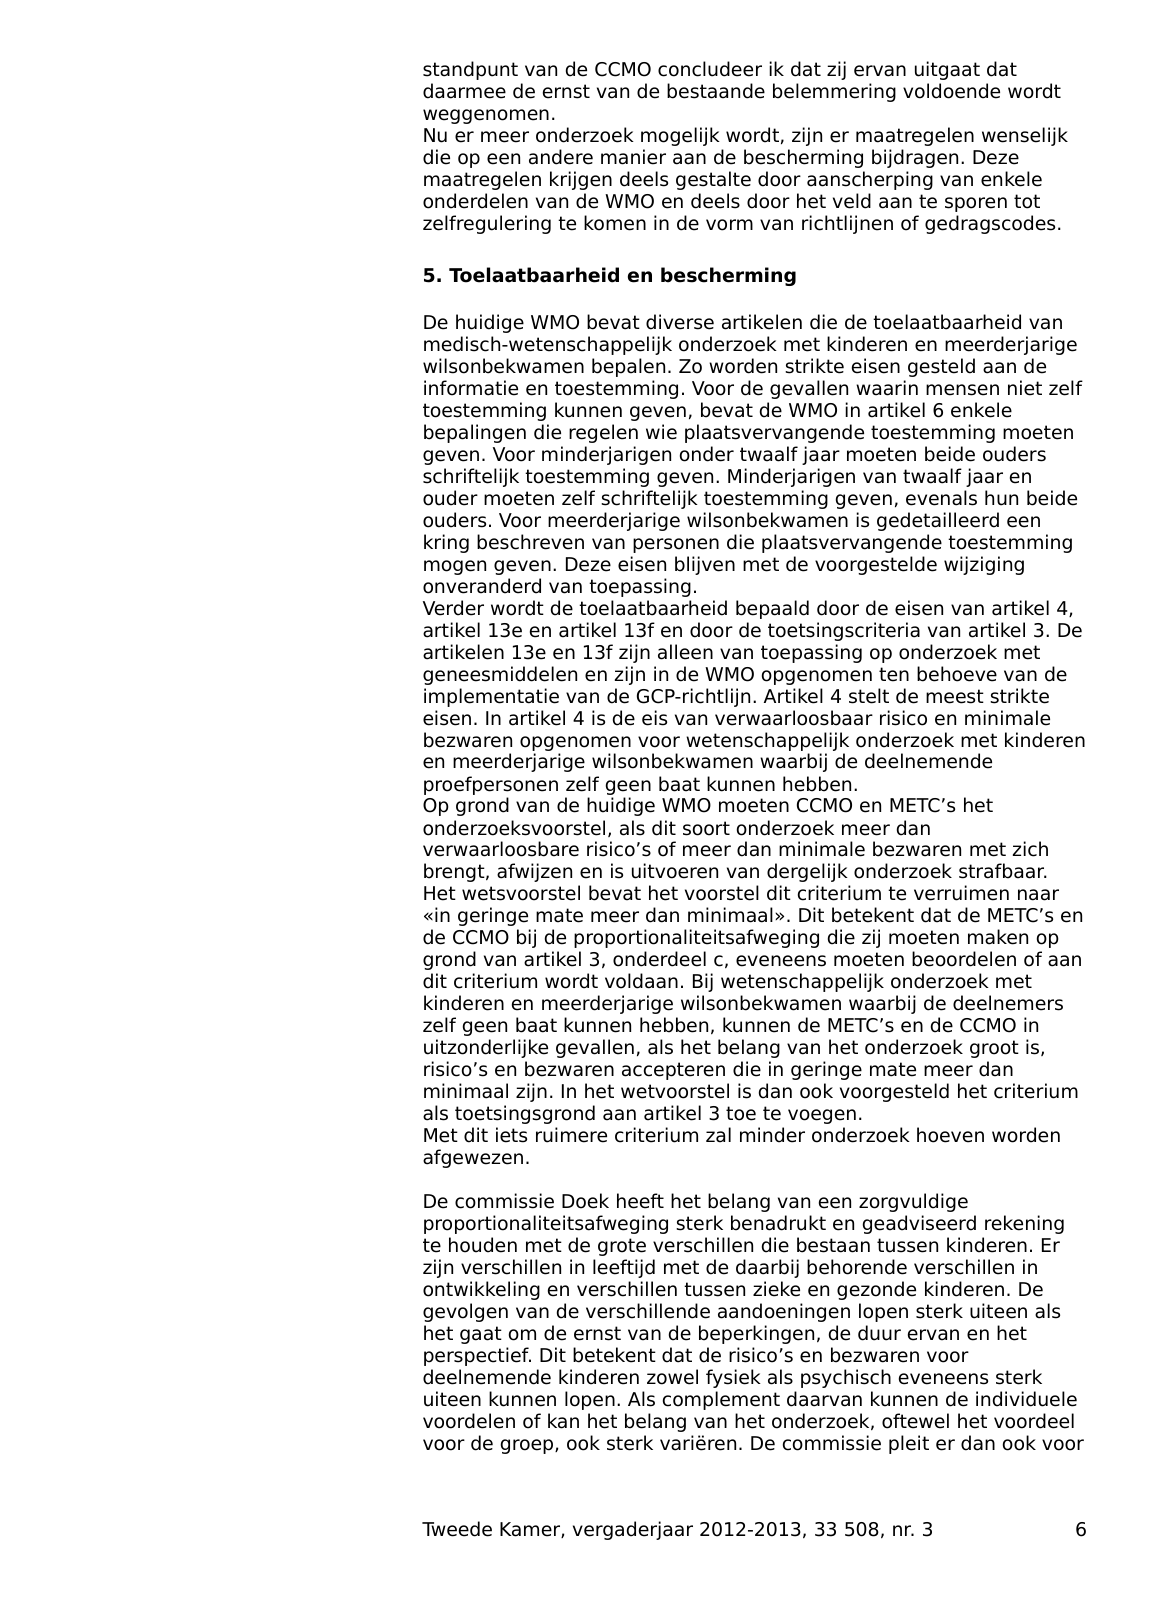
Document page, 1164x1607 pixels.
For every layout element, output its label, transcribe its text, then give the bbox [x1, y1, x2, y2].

text Op grond van de huidige WMO moeten CCMO en METC’s het onderzoeksvoorstel, als dit soort onderzoek meer dan verwaarloosbare risico’s of meer dan minimale bezwaren met zich brengt, afwijzen en is uitvoeren van dergelijk onderzoek strafbaar. Het wetsvoorstel bevat het voorstel dit criterium te verruimen naar «in geringe mate meer dan minimaal». Dit betekent dat de METC’s en de CCMO bij de proportionaliteitsafweging die zij moeten maken op grond van artikel 3, onderdeel c, eveneens moeten beoordelen of aan dit criterium wordt voldaan. Bij wetenschappelijk onderzoek met kinderen en meerderjarige wilsonbekwamen waarbij de deelnemers zelf geen baat kunnen hebben, kunnen de METC’s en de CCMO in uitzonderlijke gevallen, als het belang van het onderzoek groot is, risico’s en bezwaren accepteren die in geringe mate meer dan minimaal zijn. In het wetvoorstel is dan ook voorgesteld het criterium als toetsingsgrond aan artikel 3 toe te voegen. [422, 795, 1087, 1125]
subtitle 5. Toelaatbaarheid en bescherming [422, 265, 1087, 287]
text standpunt van de CCMO concludeer ik dat zij ervan uitgaat dat daarmee de ernst van de bestaande belemmering voldoende wordt weggenomen. [422, 59, 1087, 125]
text De huidige WMO bevat diverse artikelen die de toelaatbaarheid van medisch-wetenschappelijk onderzoek met kinderen en meerderjarige wilsonbekwamen bepalen. Zo worden strikte eisen gesteld aan de informatie en toestemming. Voor de gevallen waarin mensen niet zelf toestemming kunnen geven, bevat de WMO in artikel 6 enkele bepalingen die regelen wie plaatsvervangende toestemming moeten geven. Voor minderjarigen onder twaalf jaar moeten beide ouders schriftelijk toestemming geven. Minderjarigen van twaalf jaar en ouder moeten zelf schriftelijk toestemming geven, evenals hun beide ouders. Voor meerderjarige wilsonbekwamen is gedetailleerd een kring beschreven van personen die plaatsvervangende toestemming mogen geven. Deze eisen blijven met de voorgestelde wijziging onveranderd van toepassing. [422, 312, 1087, 598]
text De commissie Doek heeft het belang van een zorgvuldige proportionaliteitsafweging sterk benadrukt en geadviseerd rekening te houden met de grote verschillen die bestaan tussen kinderen. Er zijn verschillen in leeftijd met de daarbij behorende verschillen in ontwikkeling en verschillen tussen zieke en gezonde kinderen. De gevolgen van de verschillende aandoeningen lopen sterk uiteen als het gaat om de ernst van de beperkingen, de duur ervan en het perspectief. Dit betekent dat de risico’s en bezwaren voor deelnemende kinderen zowel fysiek als psychisch eveneens sterk uiteen kunnen lopen. Als complement daarvan kunnen de individuele voordelen of kan het belang van het onderzoek, oftewel het voordeel voor de groep, ook sterk variëren. De commissie pleit er dan ook voor [422, 1191, 1087, 1455]
text Nu er meer onderzoek mogelijk wordt, zijn er maatregelen wenselijk die op een andere manier aan de bescherming bijdragen. Deze maatregelen krijgen deels gestalte door aanscherping van enkele onderdelen van de WMO en deels door het veld aan te sporen tot zelfregulering te komen in de vorm van richtlijnen of gedragscodes. [422, 125, 1087, 235]
text Verder wordt de toelaatbaarheid bepaald door de eisen van artikel 4, artikel 13e en artikel 13f en door de toetsingscriteria van artikel 3. De artikelen 13e en 13f zijn alleen van toepassing op onderzoek met geneesmiddelen en zijn in de WMO opgenomen ten behoeve van de implementatie van de GCP-richtlijn. Artikel 4 stelt de meest strikte eisen. In artikel 4 is de eis van verwaarloosbaar risico en minimale bezwaren opgenomen voor wetenschappelijk onderzoek met kinderen en meerderjarige wilsonbekwamen waarbij de deelnemende proefpersonen zelf geen baat kunnen hebben. [422, 598, 1087, 795]
text Met dit iets ruimere criterium zal minder onderzoek hoeven worden afgewezen. [422, 1125, 1087, 1169]
